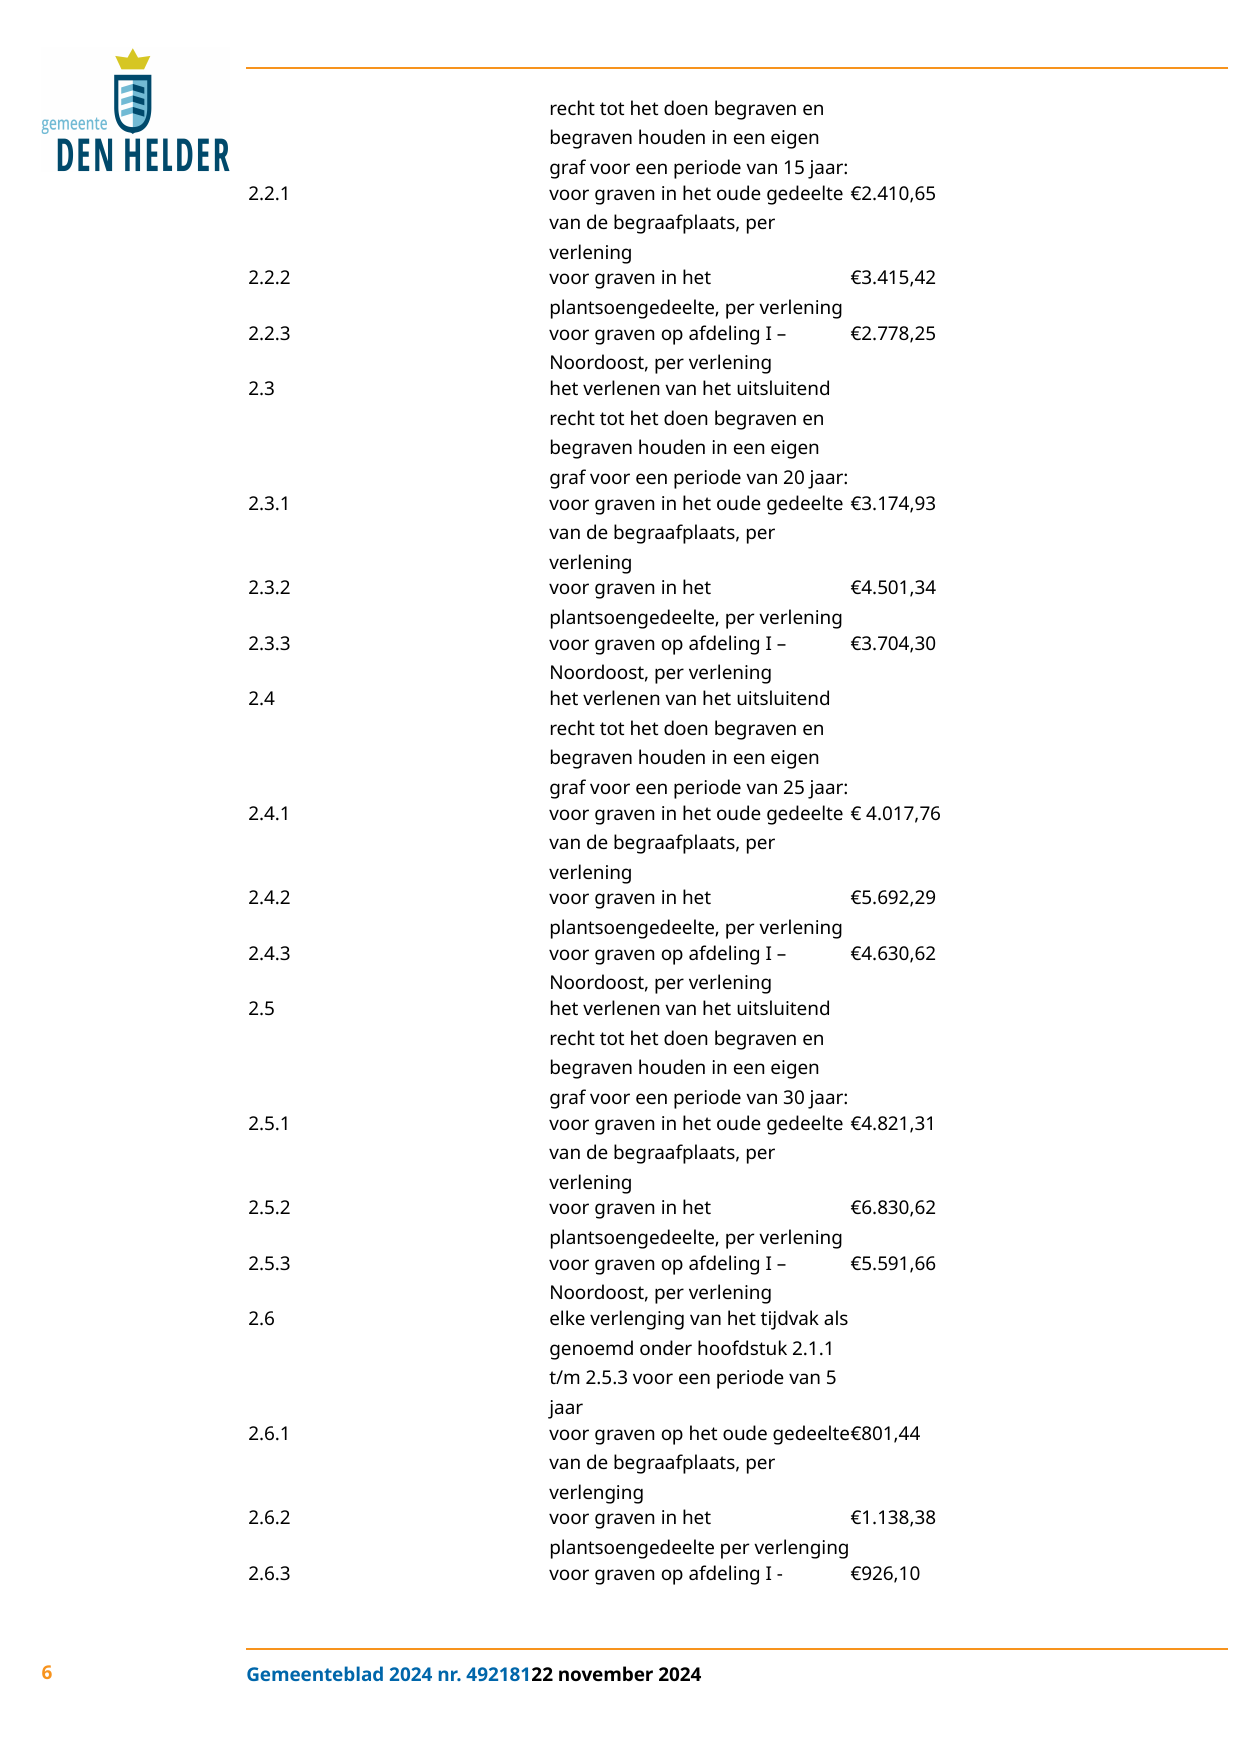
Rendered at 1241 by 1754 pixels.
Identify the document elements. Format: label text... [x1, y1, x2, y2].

table_cell voor graven in het oude gedeelte van de begraafplaats, per verlening [549, 180, 850, 264]
picture [100, 154, 106, 172]
picture [41, 47, 231, 172]
table_cell € 4.017,76 [850, 800, 1152, 884]
table_cell 2.2.3 [248, 320, 549, 375]
table_cell 2.3.2 [248, 575, 549, 630]
table_cell voor graven in het plantsoengedeelte per verlenging [549, 1505, 850, 1560]
table_cell 2.4.3 [248, 940, 549, 995]
table_cell voor graven in het plantsoengedeelte, per verlening [549, 265, 850, 320]
picture [182, 144, 187, 165]
table_cell €5.692,29 [850, 885, 1152, 940]
picture [130, 157, 135, 172]
table_cell 2.3 [248, 375, 549, 490]
table_cell 2.3.1 [248, 490, 549, 574]
table_cell €4.821,31 [850, 1110, 1152, 1194]
table_cell 2.5.2 [248, 1195, 549, 1250]
table_cell €3.704,30 [850, 630, 1152, 685]
table_cell voor graven op afdeling I – Noordoost, per verlening [549, 320, 850, 375]
table_cell voor graven in het oude gedeelte van de begraafplaats, per verlening [549, 1110, 850, 1194]
table_cell €3.174,93 [850, 490, 1152, 574]
table_cell [850, 95, 1152, 180]
table_cell [850, 1305, 1152, 1420]
table_cell voor graven op het oude gedeelte van de begraafplaats, per verlenging [549, 1420, 850, 1504]
table_cell €1.138,38 [850, 1505, 1152, 1560]
table_cell het verlenen van het uitsluitend recht tot het doen begraven en begraven houden in een eigen graf voor een periode van 30 jaar: [549, 995, 850, 1110]
table_cell 2.5 [248, 995, 549, 1110]
table_cell het verlenen van het uitsluitend recht tot het doen begraven en begraven houden in een eigen graf voor een periode van 20 jaar: [549, 375, 850, 490]
table_cell voor graven in het oude gedeelte van de begraafplaats, per verlening [549, 800, 850, 884]
table_cell €3.415,42 [850, 265, 1152, 320]
table_cell 2.2.1 [248, 180, 549, 264]
table_cell €926,10 [850, 1560, 1152, 1586]
table_cell voor graven op afdeling I – Noordoost, per verlening [549, 1250, 850, 1305]
table_cell €2.778,25 [850, 320, 1152, 375]
table_cell 2.6 [248, 1305, 549, 1420]
table_cell 2.4.1 [248, 800, 549, 884]
table_cell recht tot het doen begraven en begraven houden in een eigen graf voor een periode van 15 jaar: [549, 95, 850, 180]
table_cell 2.5.3 [248, 1250, 549, 1305]
table_cell 2.3.3 [248, 630, 549, 685]
table_cell voor graven op afdeling I [549, 1560, 850, 1586]
table_cell het verlenen van het uitsluitend recht tot het doen begraven en begraven houden in een eigen graf voor een periode van 25 jaar: [549, 685, 850, 800]
table_cell voor graven op afdeling I – Noordoost, per verlening [549, 630, 850, 685]
picture [63, 144, 68, 165]
table_cell 2.4.2 [248, 885, 549, 940]
table_cell [850, 995, 1152, 1110]
table_cell [248, 95, 549, 180]
table_cell 2.2.2 [248, 265, 549, 320]
picture [220, 160, 224, 172]
table_cell €801,44 [850, 1420, 1152, 1504]
table_cell voor graven in het plantsoengedeelte, per verlening [549, 575, 850, 630]
table_cell €4.630,62 [850, 940, 1152, 995]
table_cell [850, 685, 1152, 800]
table_cell elke verlenging van het tijdvak als genoemd onder hoofdstuk 2.1.1 t/m 2.5.3 voor een periode van 5 jaar [549, 1305, 850, 1420]
table_cell €4.501,34 [850, 575, 1152, 630]
table_cell €6.830,62 [850, 1195, 1152, 1250]
table_cell 2.6.3 [248, 1560, 549, 1586]
table_cell voor graven op afdeling I – Noordoost, per verlening [549, 940, 850, 995]
table_cell voor graven in het plantsoengedeelte, per verlening [549, 1195, 850, 1250]
table_cell [850, 375, 1152, 490]
table_cell 2.4 [248, 685, 549, 800]
table_cell 2.6.1 [248, 1420, 549, 1504]
table_cell 2.5.1 [248, 1110, 549, 1194]
table_cell voor graven in het oude gedeelte van de begraafplaats, per verlening [549, 490, 850, 574]
table_cell €2.410,65 [850, 180, 1152, 264]
table_cell voor graven in het plantsoengedeelte, per verlening [549, 885, 850, 940]
table_cell €5.591,66 [850, 1250, 1152, 1305]
table_cell 2.6.2 [248, 1505, 549, 1560]
